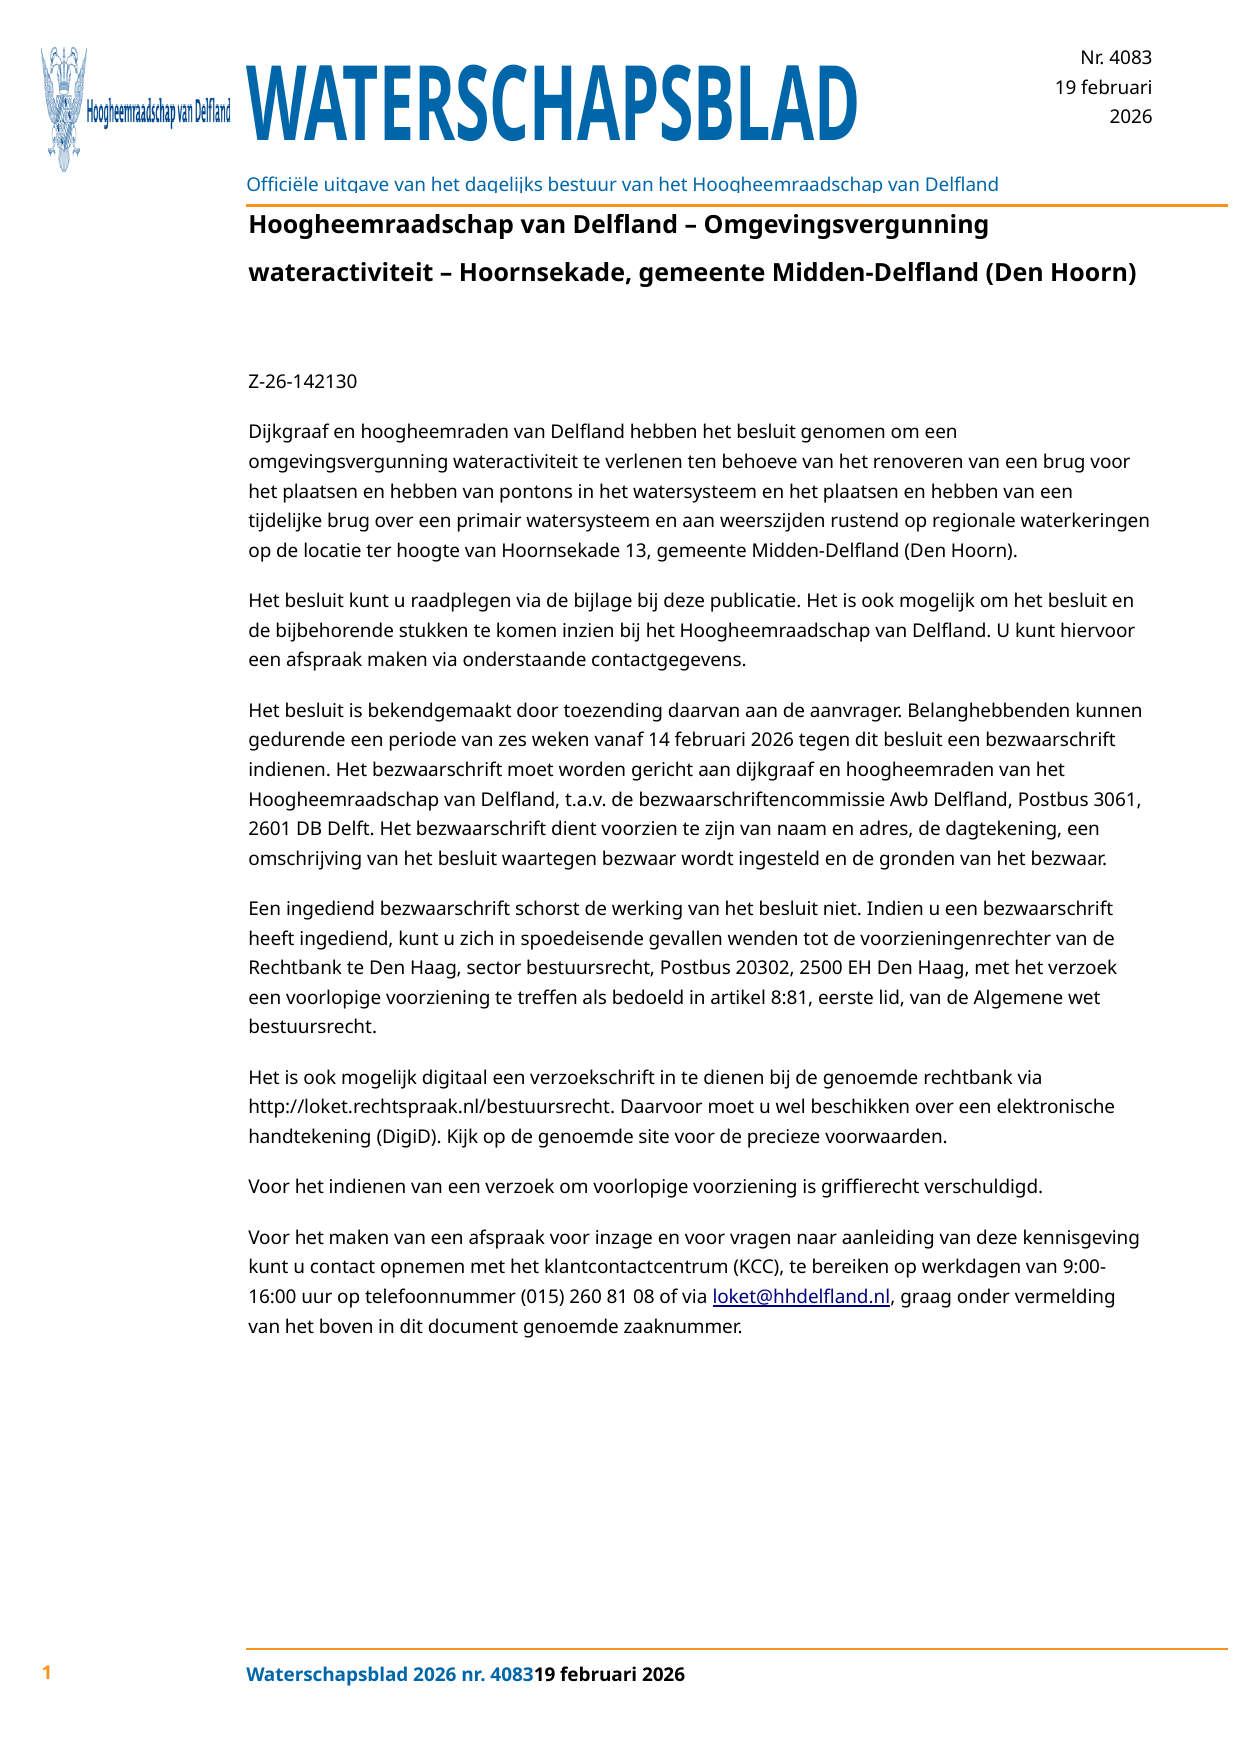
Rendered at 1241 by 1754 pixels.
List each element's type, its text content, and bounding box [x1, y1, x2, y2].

text Voor het indienen van een verzoek om voorlopige voorziening is griffierecht verschuldigd. [248, 1174, 1152, 1199]
text Het is ook mogelijk digitaal een verzoekschrift in te dienen bij de genoemde rechtbank via http://loket.rechtspraak.nl/bestuursrecht. Daarvoor moet u wel beschikken over een elektronische handtekening (DigiD). Kijk op de genoemde site voor de precieze voorwaarden. [248, 1064, 1152, 1149]
text Voor het maken van een afspraak voor inzage en voor vragen naar aanleiding van deze kennisgeving kunt u contact opnemen met het klantcontactcentrum (KCC), te bereiken op werkdagen van 9:00-16:00 uur op telefoonnummer (015) 260 81 08 of via loket@hhdelfland.nl, graag onder vermelding van het boven in dit document genoemde zaaknummer. [248, 1224, 1152, 1339]
text Het besluit is bekendgemaakt door toezending daarvan aan de aanvrager. Belanghebbenden kunnen gedurende een periode van zes weken vanaf 14 februari 2026 tegen dit besluit een bezwaarschrift indienen. Het bezwaarschrift moet worden gericht aan dijkgraaf en hoogheemraden van het Hoogheemraadschap van Delfland, t.a.v. de bezwaarschriftencommissie Awb Delfland, Postbus 3061, 2601 DB Delft. Het bezwaarschrift dient voorzien te zijn van naam en adres, de dagtekening, een omschrijving van het besluit waartegen bezwaar wordt ingesteld en de gronden van het bezwaar. [248, 697, 1152, 871]
text Het besluit kunt u raadplegen via de bijlage bij deze publicatie. Het is ook mogelijk om het besluit en de bijbehorende stukken te komen inzien bij het Hoogheemraadschap van Delfland. U kunt hiervoor een afspraak maken via onderstaande contactgegevens. [248, 587, 1152, 672]
picture [41, 47, 231, 172]
text Hoogheemraadschap van Delfland – Omgevingsvergunning wateractiviteit – Hoornsekade, gemeente Midden-Delfland (Den Hoorn) [248, 207, 1152, 288]
text Dijkgraaf en hoogheemraden van Delfland hebben het besluit genomen om een omgevingsvergunning wateractiviteit te verlenen ten behoeve van het renoveren van een brug voor het plaatsen en hebben van pontons in het watersysteem en het plaatsen en hebben van een tijdelijke brug over een primair watersysteem en aan weerszijden rustend op regionale waterkeringen op de locatie ter hoogte van Hoornsekade 13, gemeente Midden-Delfland (Den Hoorn). [248, 419, 1152, 563]
text Een ingediend bezwaarschrift schorst de werking van het besluit niet. Indien u een bezwaarschrift heeft ingediend, kunt u zich in spoedeisende gevallen wenden tot de voorzieningenrechter van de Rechtbank te Den Haag, sector bestuursrecht, Postbus 20302, 2500 EH Den Haag, met het verzoek een voorlopige voorziening te treffen als bedoeld in artikel 8:81, eerste lid, van de Algemene wet bestuursrecht. [248, 895, 1152, 1039]
text Z-26-142130 [248, 368, 1152, 394]
